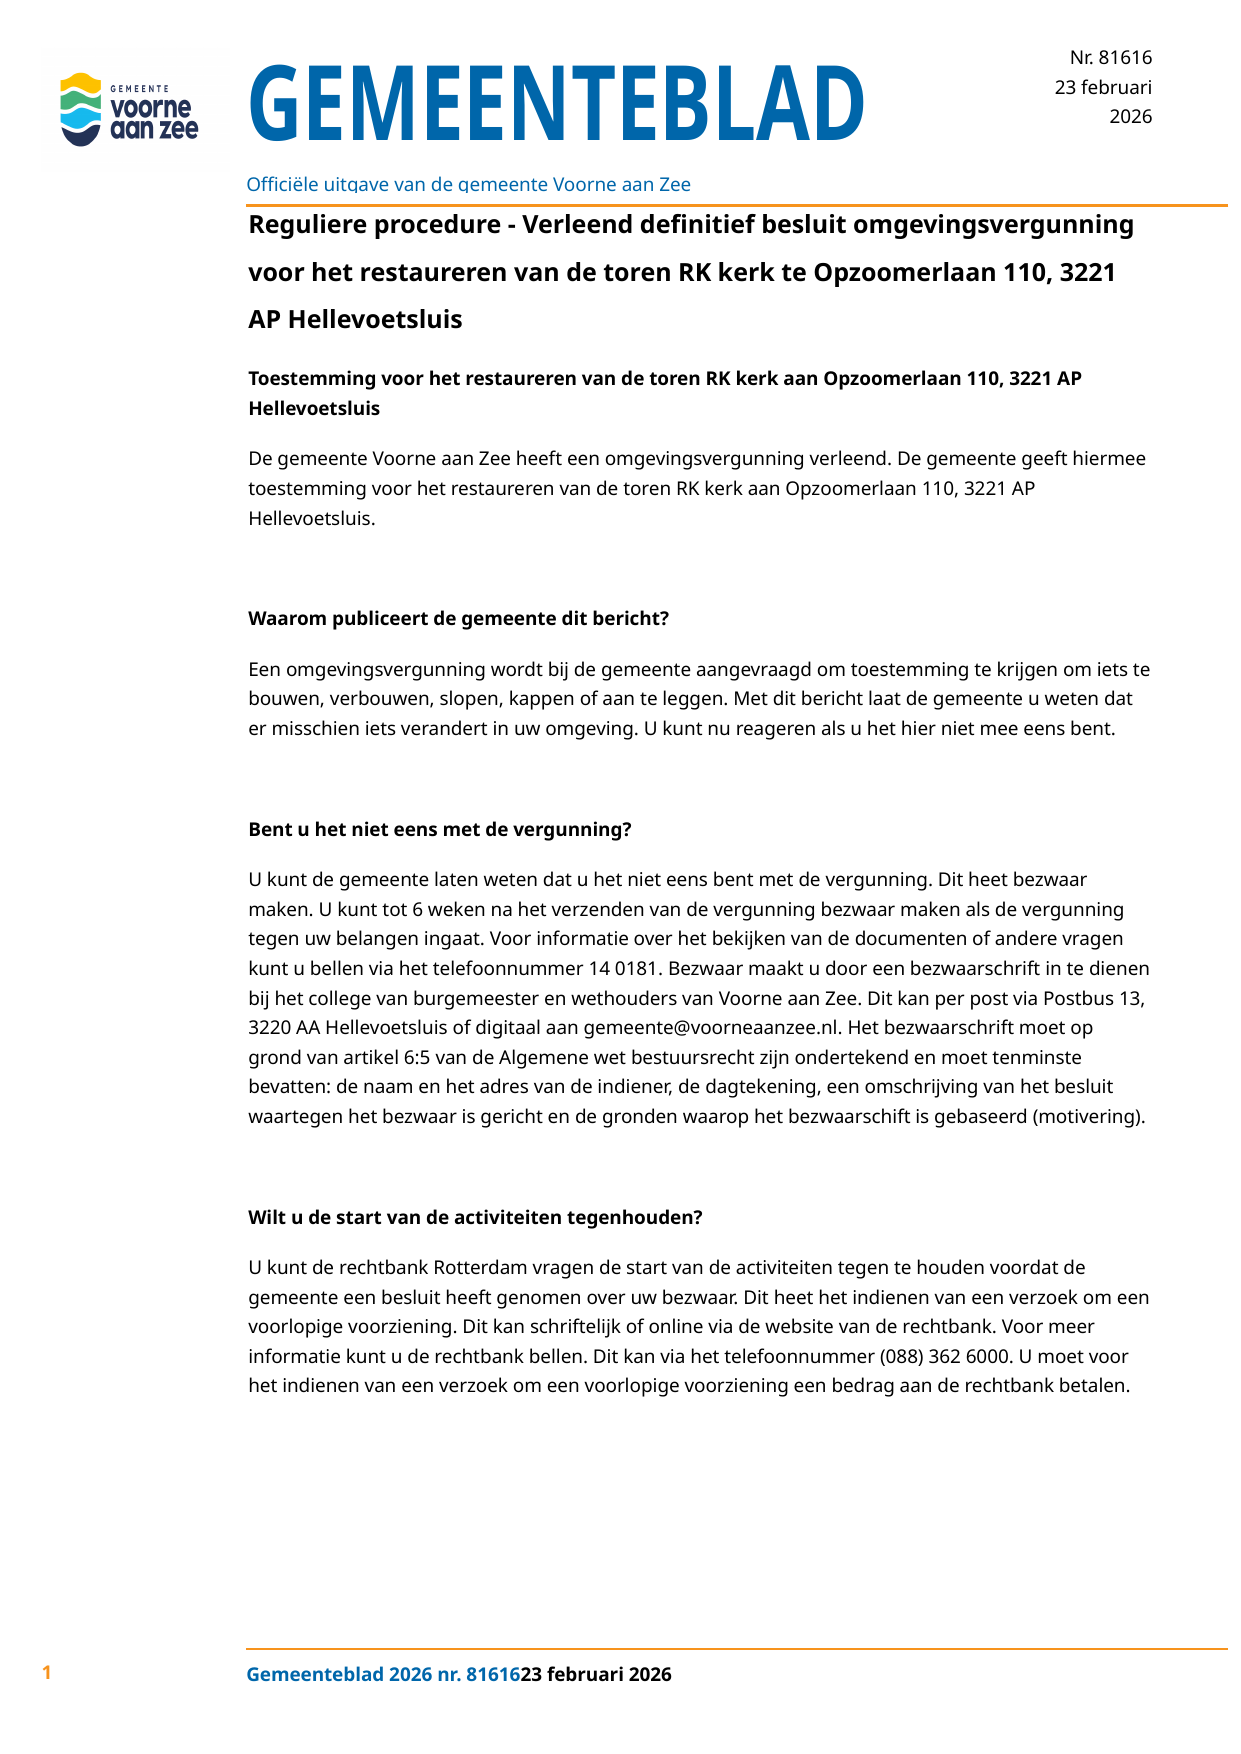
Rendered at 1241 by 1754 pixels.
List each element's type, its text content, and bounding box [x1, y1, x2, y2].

text Toestemming voor het restaureren van de toren RK kerk aan Opzoomerlaan 110, 3221 AP Hellevoetsluis [248, 366, 1152, 421]
text Reguliere procedure - Verleend definitief besluit omgevingsvergunning voor het restaureren van de toren RK kerk te Opzoomerlaan 110, 3221 AP Hellevoetsluis [248, 207, 1152, 336]
text U kunt de gemeente laten weten dat u het niet eens bent met de vergunning. Dit heet bezwaar maken. U kunt tot 6 weken na het verzenden van de vergunning bezwaar maken als de vergunning tegen uw belangen ingaat. Voor informatie over het bekijken van de documenten of andere vragen kunt u bellen via het telefoonnummer 14 0181. Bezwaar maakt u door een bezwaarschrift in te dienen bij het college van burgemeester en wethouders van Voorne aan Zee. Dit kan per post via Postbus 13, 3220 AA Hellevoetsluis of digitaal aan gemeente@voorneaanzee.nl. Het bezwaarschrift moet op grond van artikel 6:5 van de Algemene wet bestuursrecht zijn ondertekend en moet tenminste bevatten: de naam en het adres van de indiener, de dagtekening, een omschrijving van het besluit waartegen het bezwaar is gericht en de gronden waarop het bezwaarschift is gebaseerd (motivering). [248, 866, 1152, 1129]
text Wilt u de start van de activiteiten tegenhouden? [248, 1204, 1152, 1229]
text Waarom publiceert de gemeente dit bericht? [248, 606, 1152, 631]
text Een omgevingsvergunning wordt bij de gemeente aangevraagd om toestemming te krijgen om iets te bouwen, verbouwen, slopen, kappen of aan te leggen. Met dit bericht laat de gemeente u weten dat er misschien iets verandert in uw omgeving. U kunt nu reageren als u het hier niet mee eens bent. [248, 656, 1152, 741]
picture [41, 47, 231, 172]
text Bent u het niet eens met de vergunning? [248, 816, 1152, 842]
text U kunt de rechtbank Rotterdam vragen de start van de activiteiten tegen te houden voordat de gemeente een besluit heeft genomen over uw bezwaar. Dit heet het indienen van een verzoek om een voorlopige voorziening. Dit kan schriftelijk of online via de website van de rechtbank. Voor meer informatie kunt u de rechtbank bellen. Dit kan via het telefoonnummer (088) 362 6000. U moet voor het indienen van een verzoek om een voorlopige voorziening een bedrag aan de rechtbank betalen. [248, 1254, 1152, 1398]
text De gemeente Voorne aan Zee heeft een omgevingsvergunning verleend. De gemeente geeft hiermee toestemming voor het restaureren van de toren RK kerk aan Opzoomerlaan 110, 3221 AP Hellevoetsluis. [248, 446, 1152, 530]
